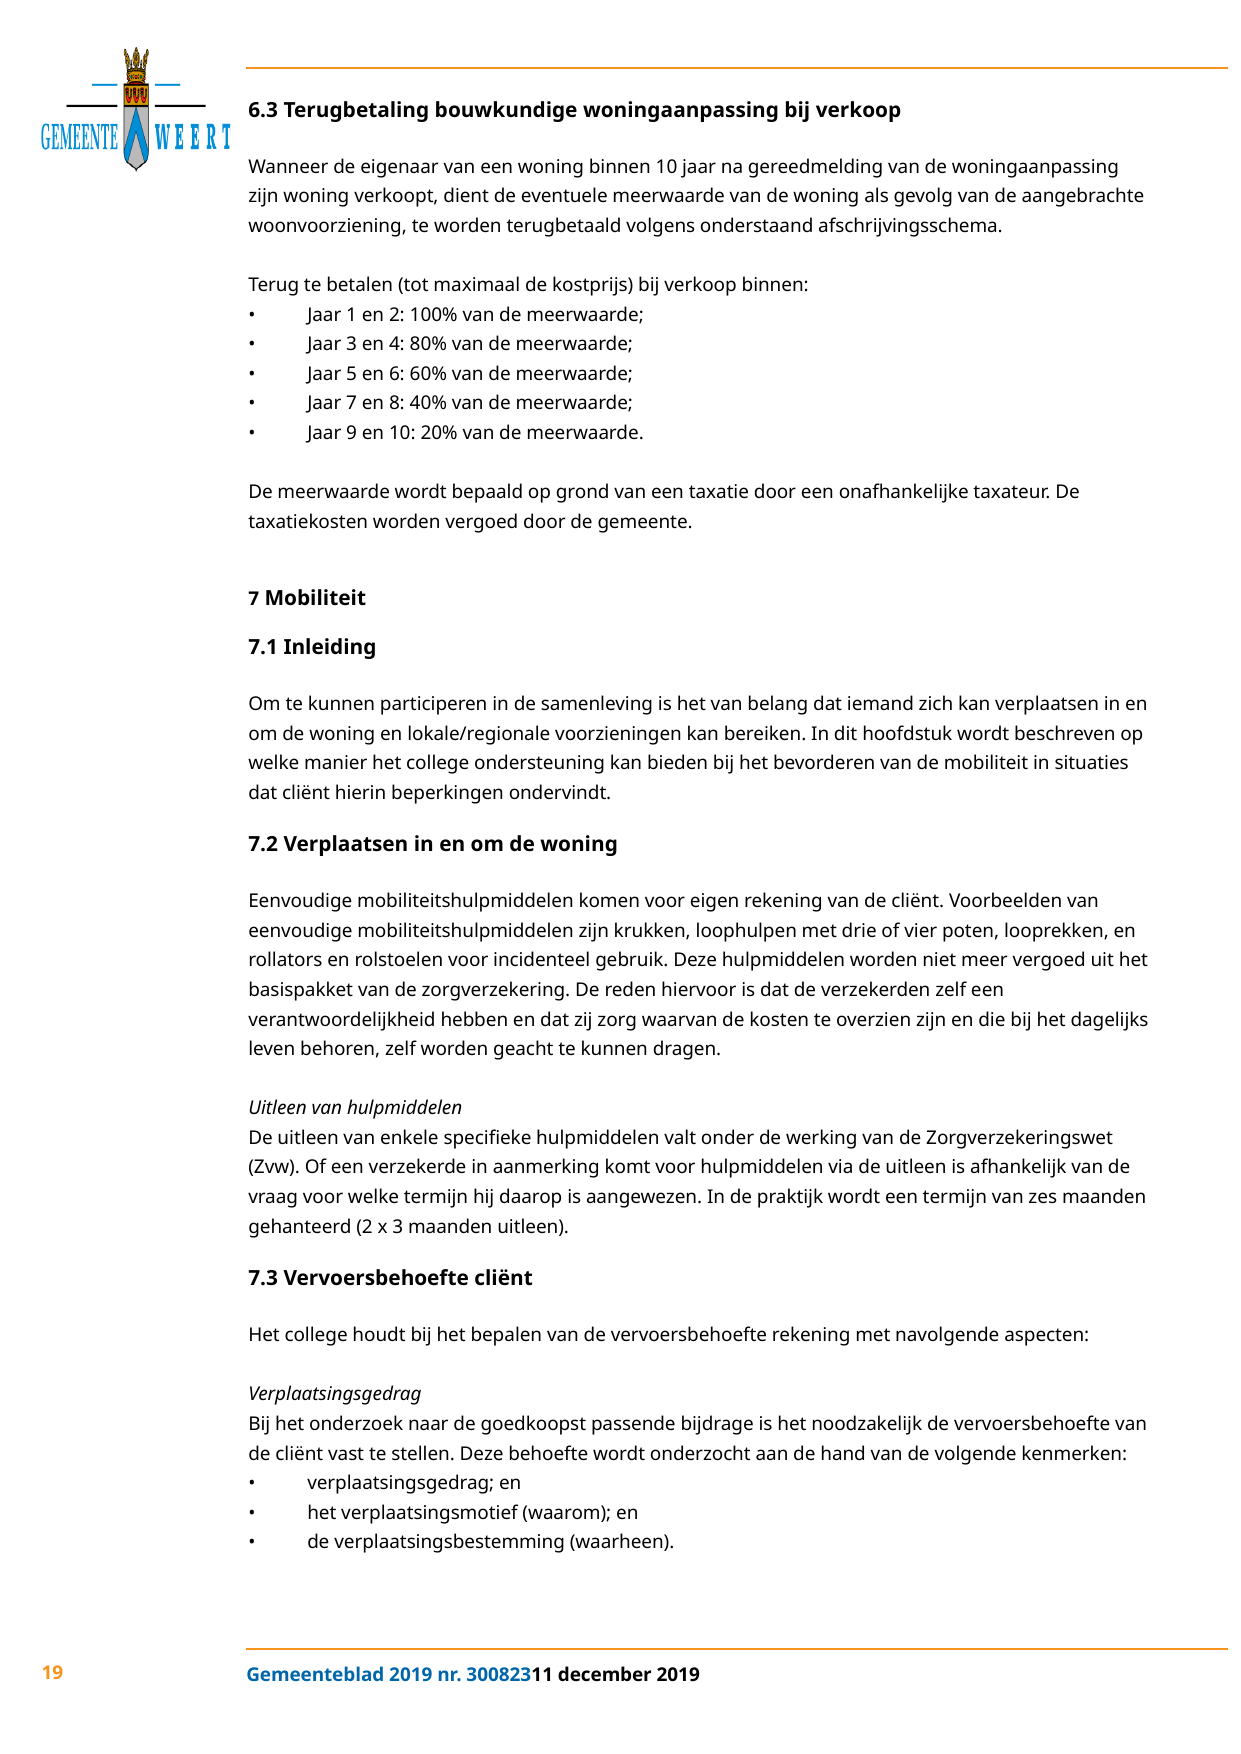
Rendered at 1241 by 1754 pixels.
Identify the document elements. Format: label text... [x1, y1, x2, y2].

text 7 Mobiliteit [248, 583, 1152, 611]
list Jaar 1 en 2: 100% van de meerwaarde; [248, 301, 1152, 326]
picture [41, 47, 231, 172]
list Jaar 3 en 4: 80% van de meerwaarde; [248, 330, 1152, 356]
text 7.2 Verplaatsen in en om de woning [248, 829, 1152, 858]
list Jaar 9 en 10: 20% van de meerwaarde. [248, 419, 1152, 445]
text Het college houdt bij het bepalen van de vervoersbehoefte rekening met navolgende aspecten: [248, 1321, 1152, 1347]
text Uitleen van hulpmiddelen [248, 1094, 1152, 1120]
text 6.3 Terugbetaling bouwkundige woningaanpassing bij verkoop [248, 95, 1152, 123]
list de verplaatsingsbestemming (waarheen). [248, 1528, 1152, 1554]
text Wanneer de eigenaar van een woning binnen 10 jaar na gereedmelding van de woningaanpassing zijn woning verkoopt, dient de eventuele meerwaarde van de woning als gevolg van de aangebrachte woonvoorziening, te worden terugbetaald volgens onderstaand afschrijvingsschema. [248, 153, 1152, 238]
text De uitleen van enkele specifieke hulpmiddelen valt onder de werking van de Zorgverzekeringswet (Zvw). Of een verzekerde in aanmerking komt voor hulpmiddelen via de uitleen is afhankelijk van de vraag voor welke termijn hij daarop is aangewezen. In de praktijk wordt een termijn van zes maanden gehanteerd (2 x 3 maanden uitleen). [248, 1124, 1152, 1239]
list Jaar 5 en 6: 60% van de meerwaarde; [248, 360, 1152, 386]
list het verplaatsingsmotief (waarom); en [248, 1499, 1152, 1524]
text 7.3 Vervoersbehoefte cliënt [248, 1263, 1152, 1292]
text Om te kunnen participeren in de samenleving is het van belang dat iemand zich kan verplaatsen in en om de woning en lokale/regionale voorzieningen kan bereiken. In dit hoofdstuk wordt beschreven op welke manier het college ondersteuning kan bieden bij het bevorderen van de mobiliteit in situaties dat cliënt hierin beperkingen ondervindt. [248, 690, 1152, 805]
text Verplaatsingsgedrag [248, 1381, 1152, 1406]
list Jaar 7 en 8: 40% van de meerwaarde; [248, 389, 1152, 415]
text De meerwaarde wordt bepaald op grond van een taxatie door een onafhankelijke taxateur. De taxatiekosten worden vergoed door de gemeente. [248, 478, 1152, 533]
text Terug te betalen (tot maximaal de kostprijs) bij verkoop binnen: [248, 271, 1152, 297]
text Bij het onderzoek naar de goedkoopst passende bijdrage is het noodzakelijk de vervoersbehoefte van de cliënt vast te stellen. Deze behoefte wordt onderzocht aan de hand van de volgende kenmerken: [248, 1410, 1152, 1465]
list verplaatsingsgedrag; en [248, 1469, 1152, 1495]
text Eenvoudige mobiliteitshulpmiddelen komen voor eigen rekening van de cliënt. Voorbeelden van eenvoudige mobiliteitshulpmiddelen zijn krukken, loophulpen met drie of vier poten, looprekken, en rollators en rolstoelen voor incidenteel gebruik. Deze hulpmiddelen worden niet meer vergoed uit het basispakket van de zorgverzekering. De reden hiervoor is dat de verzekerden zelf een verantwoordelijkheid hebben en dat zij zorg waarvan de kosten te overzien zijn en die bij het dagelijks leven behoren, zelf worden geacht te kunnen dragen. [248, 887, 1152, 1061]
text 7.1 Inleiding [248, 632, 1152, 661]
